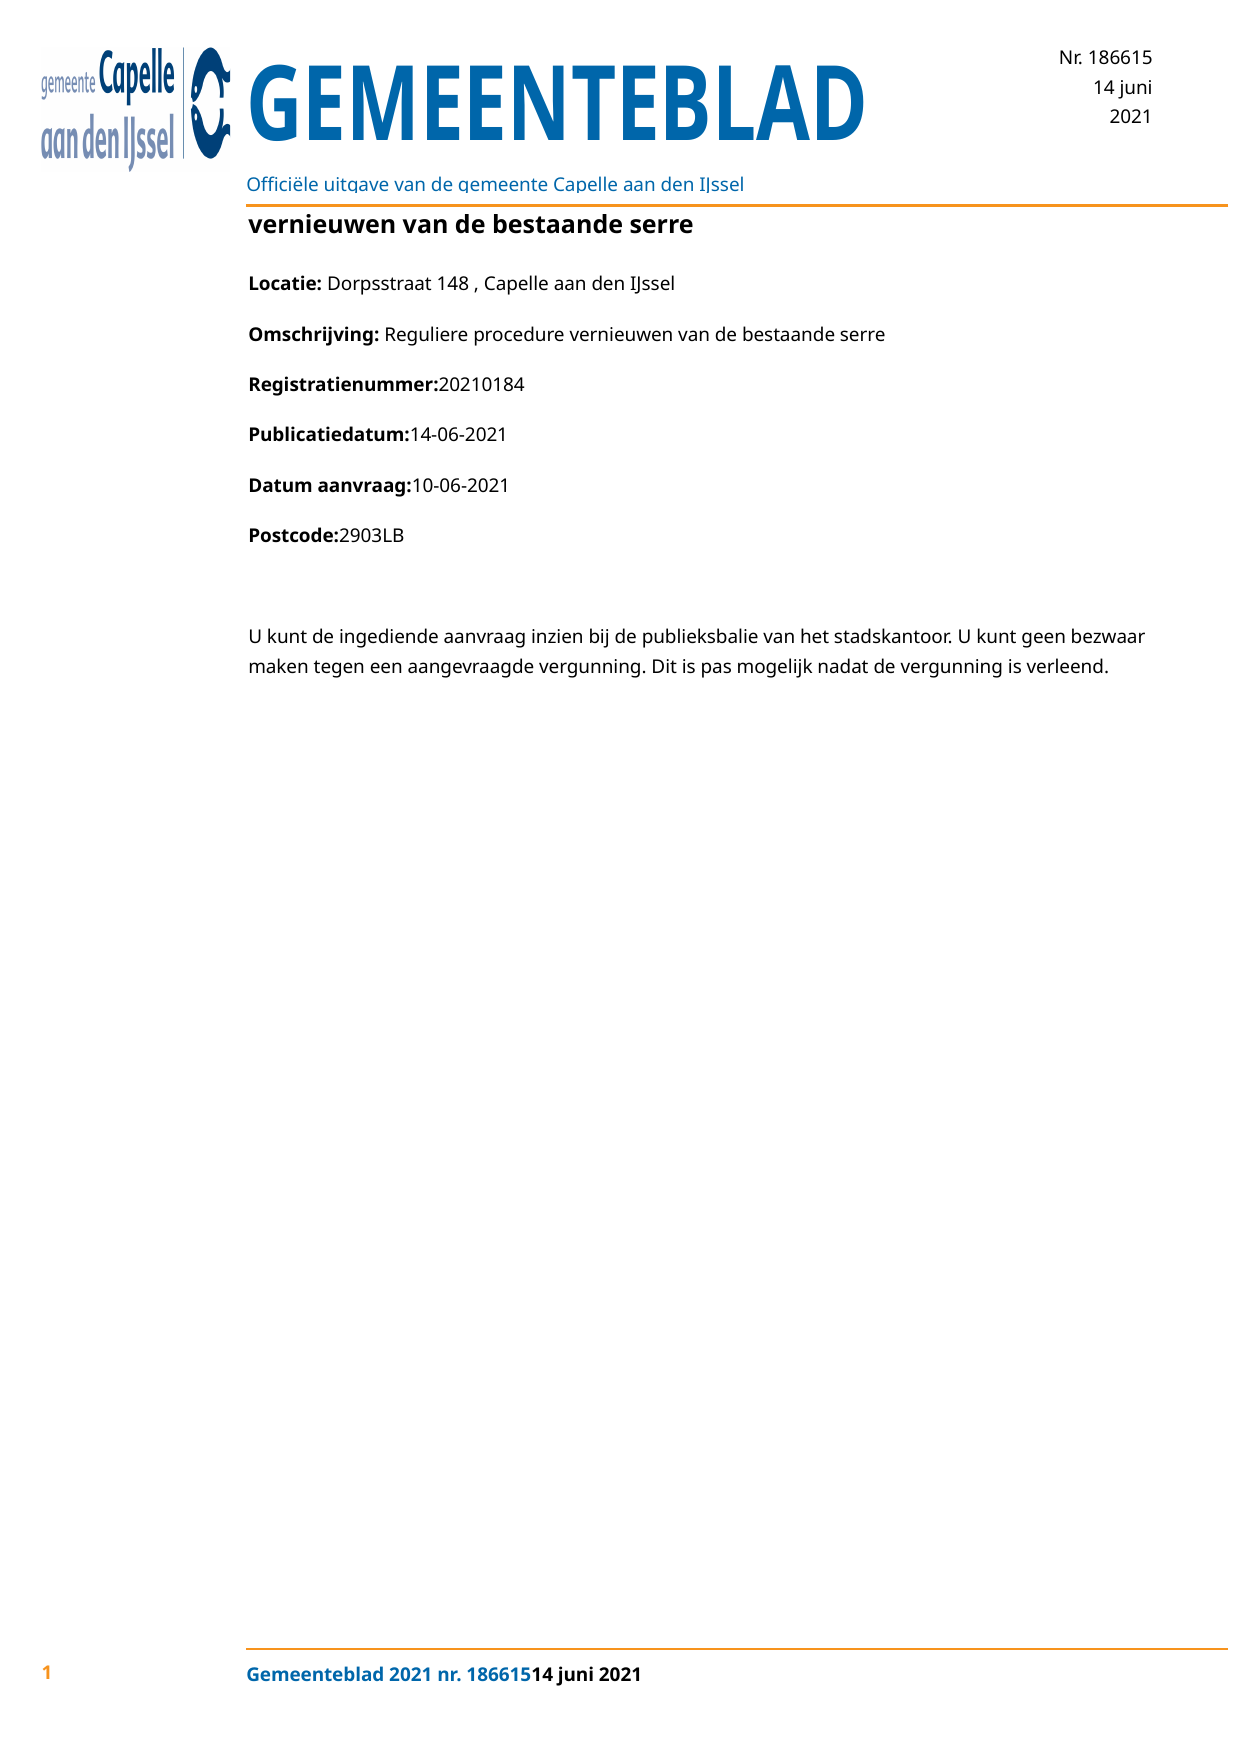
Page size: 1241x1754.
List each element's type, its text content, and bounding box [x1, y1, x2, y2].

text Omschrijving: Reguliere procedure vernieuwen van de bestaande serre [248, 321, 1152, 346]
picture [41, 47, 231, 172]
text Locatie: Dorpsstraat 148 , Capelle aan den IJssel [248, 270, 1152, 296]
text Registratienummer:20210184 [248, 371, 1152, 397]
text U kunt de ingediende aanvraag inzien bij de publieksbalie van het stadskantoor. U kunt geen bezwaar maken tegen een aangevraagde vergunning. Dit is pas mogelijk nadat de vergunning is verleend. [248, 623, 1152, 678]
text Datum aanvraag:10-06-2021 [248, 472, 1152, 498]
text vernieuwen van de bestaande serre [248, 207, 1152, 241]
text Publicatiedatum:14-06-2021 [248, 422, 1152, 447]
text Postcode:2903LB [248, 522, 1152, 548]
